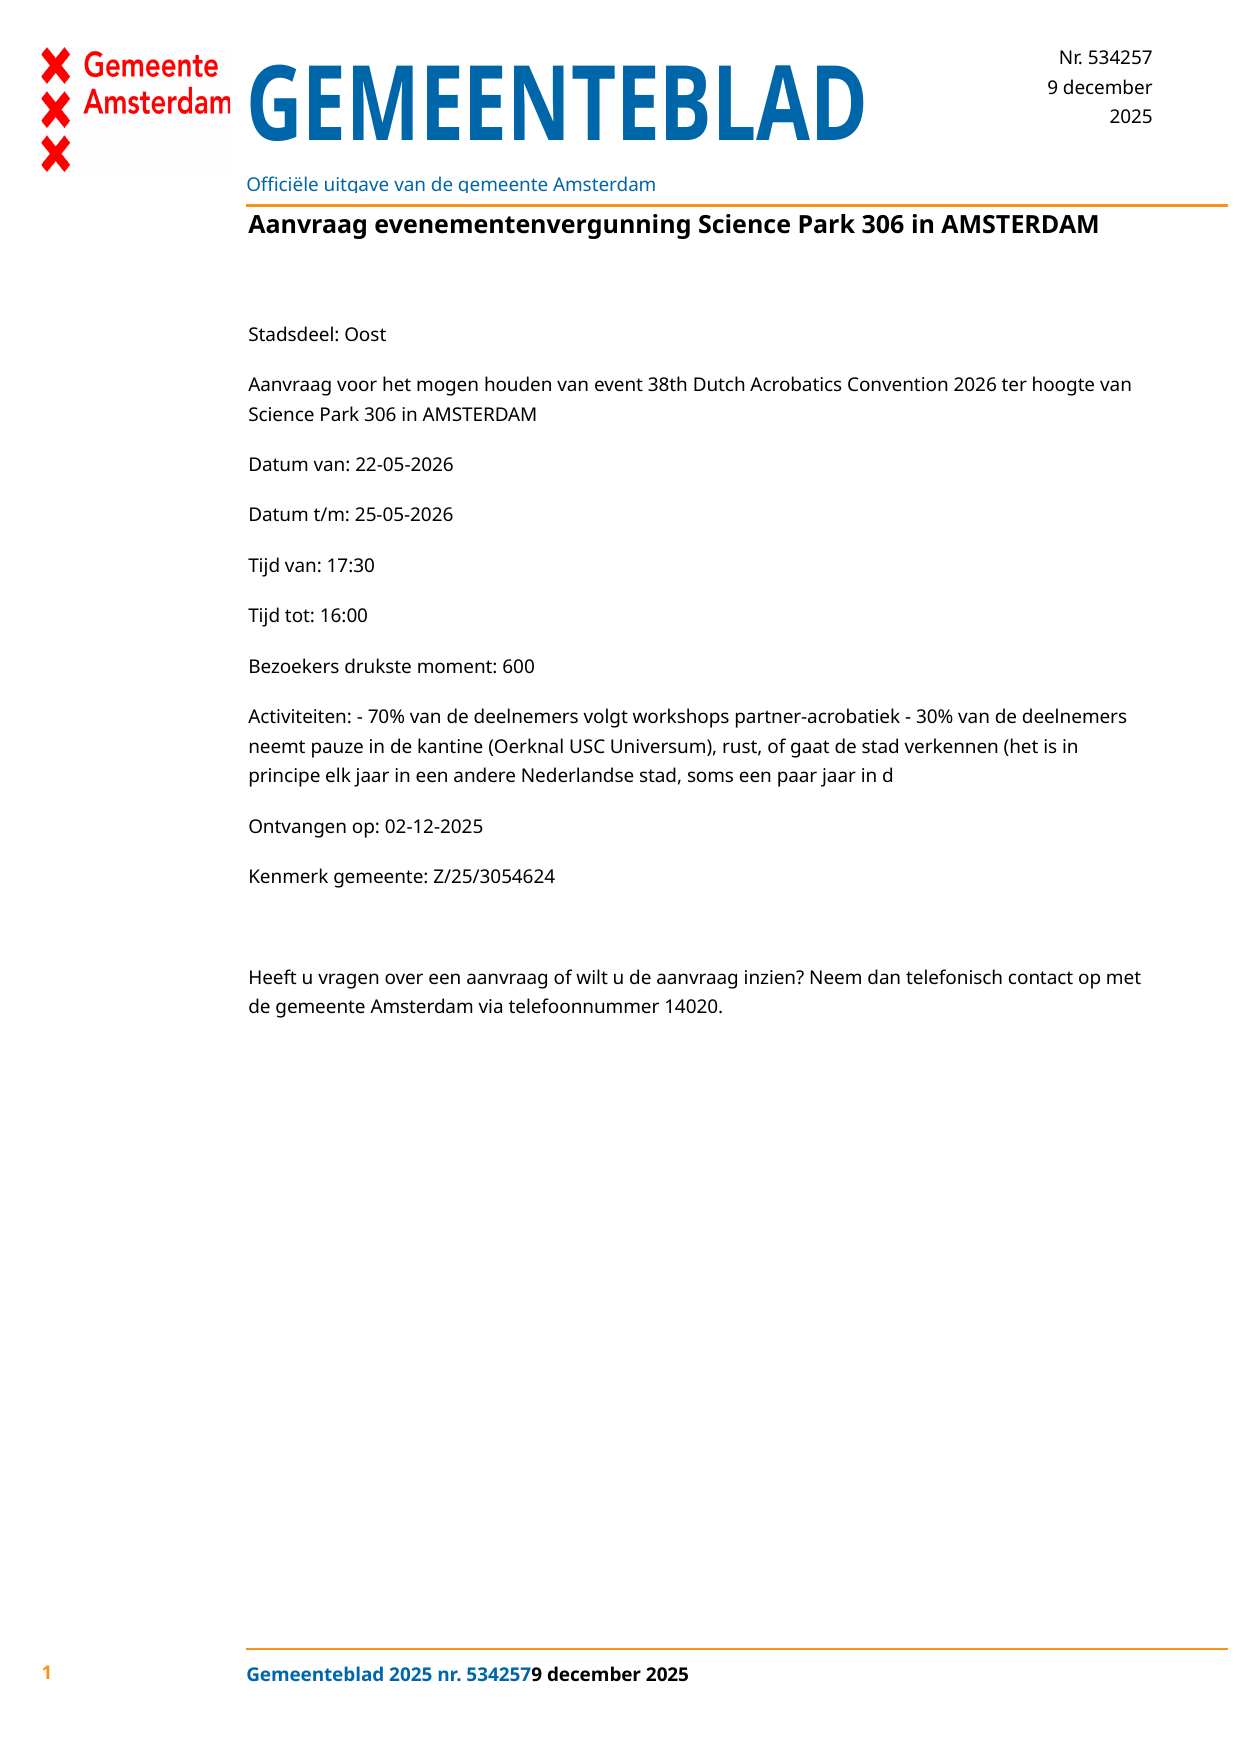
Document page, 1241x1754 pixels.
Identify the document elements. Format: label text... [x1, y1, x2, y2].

text Heeft u vragen over een aanvraag of wilt u de aanvraag inzien? Neem dan telefonisch contact op met de gemeente Amsterdam via telefoonnummer 14020. [248, 964, 1152, 1019]
text Ontvangen op: 02-12-2025 [248, 813, 1152, 838]
text Bezoekers drukste moment: 600 [248, 653, 1152, 678]
text Aanvraag voor het mogen houden van event 38th Dutch Acrobatics Convention 2026 ter hoogte van Science Park 306 in AMSTERDAM [248, 371, 1152, 426]
text Kenmerk gemeente: Z/25/3054624 [248, 863, 1152, 889]
picture [41, 47, 231, 172]
text Stadsdeel: Oost [248, 321, 1152, 346]
text Aanvraag evenementenvergunning Science Park 306 in AMSTERDAM [248, 207, 1152, 241]
text Tijd van: 17:30 [248, 552, 1152, 578]
text Tijd tot: 16:00 [248, 602, 1152, 628]
text Activiteiten: - 70% van de deelnemers volgt workshops partner-acrobatiek - 30% van de deelnemers neemt pauze in de kantine (Oerknal USC Universum), rust, of gaat de stad verkennen (het is in principe elk jaar in een andere Nederlandse stad, soms een paar jaar in d [248, 703, 1152, 788]
text Datum t/m: 25-05-2026 [248, 502, 1152, 527]
text Datum van: 22-05-2026 [248, 451, 1152, 477]
